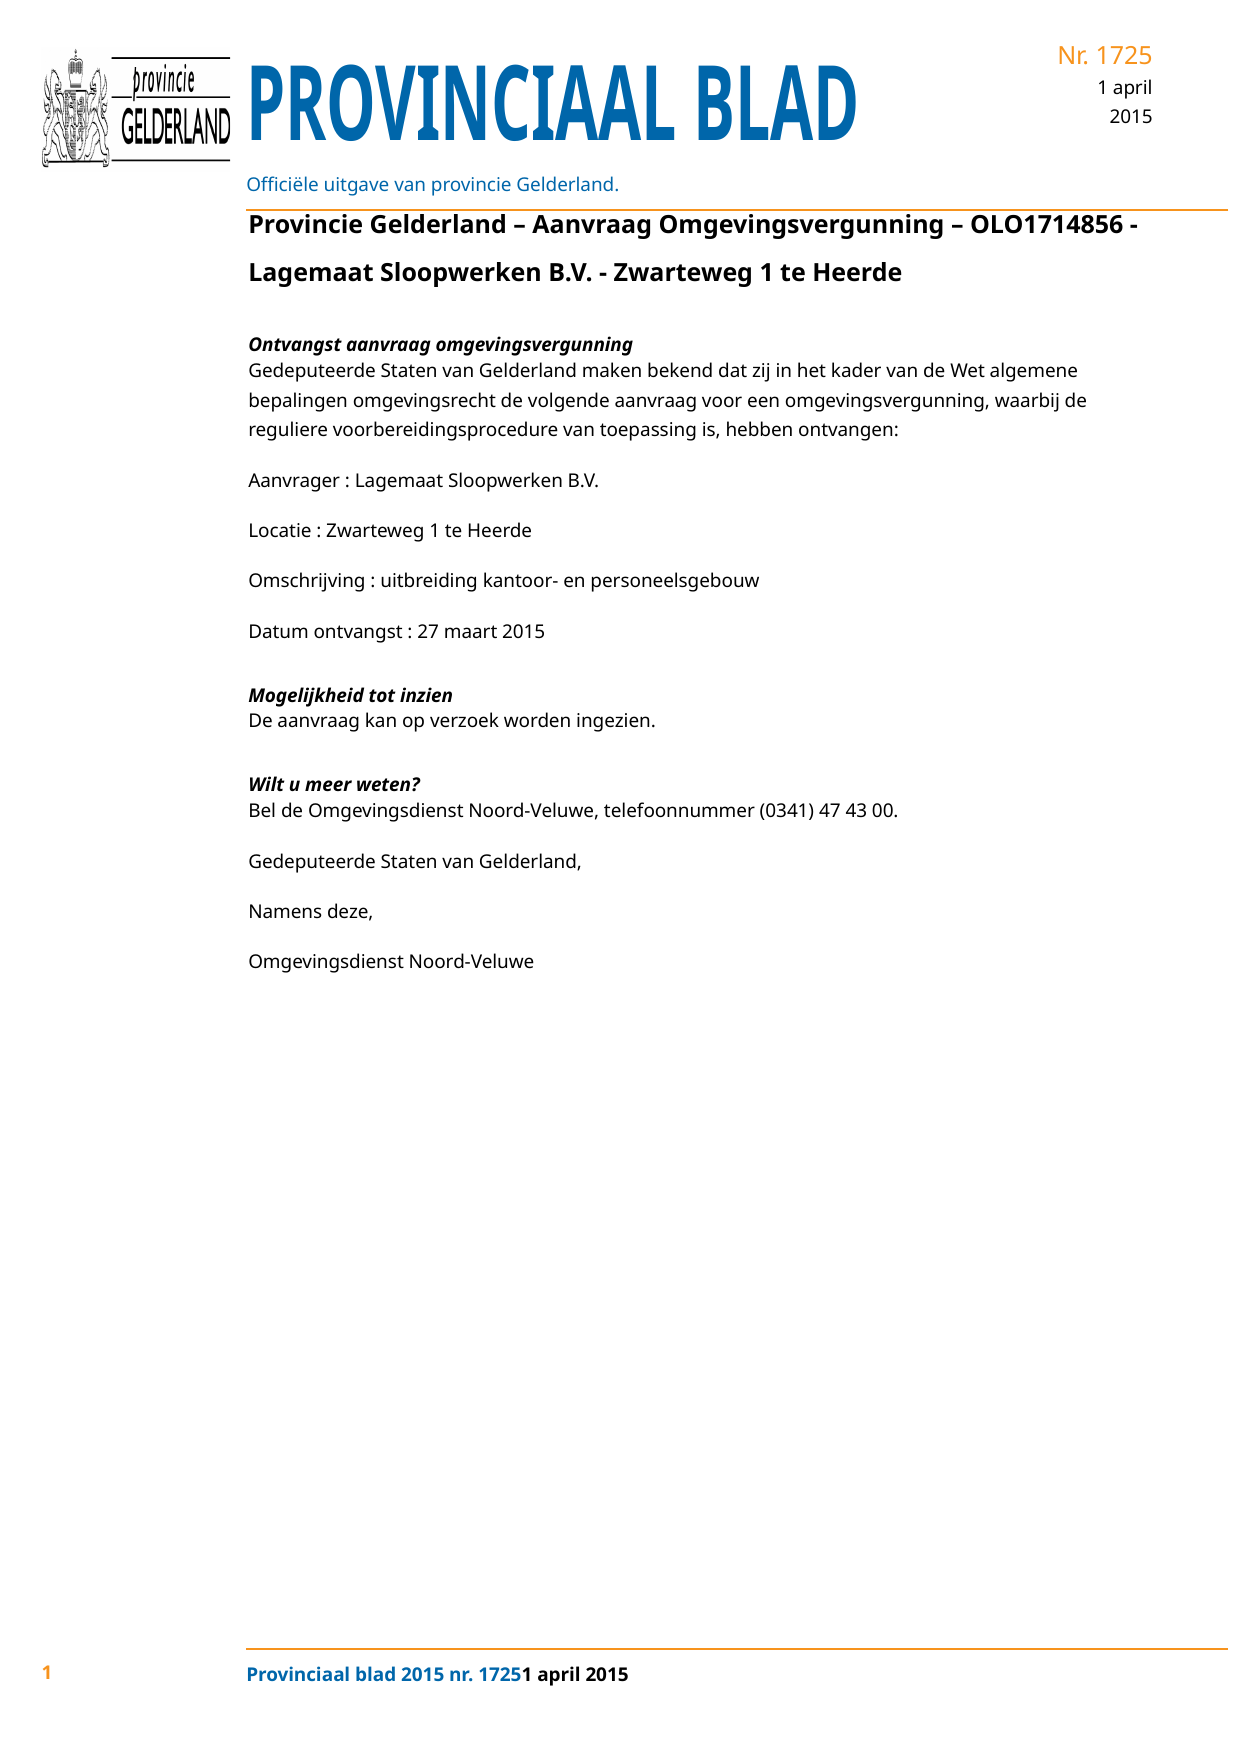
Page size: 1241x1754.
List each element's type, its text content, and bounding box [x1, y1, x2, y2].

text Wilt u meer weten? [248, 772, 1152, 797]
picture [41, 47, 231, 172]
text Bel de Omgevingsdienst Noord-Veluwe, telefoonnummer (0341) 47 43 00. [248, 797, 1152, 823]
text Gedeputeerde Staten van Gelderland maken bekend dat zij in het kader van de Wet algemene bepalingen omgevingsrecht de volgende aanvraag voor een omgevingsvergunning, waarbij de reguliere voorbereidingsprocedure van toepassing is, hebben ontvangen: [248, 357, 1152, 442]
text Omschrijving : uitbreiding kantoor- en personeelsgebouw [248, 568, 1152, 593]
text Provincie Gelderland – Aanvraag Omgevingsvergunning – OLO1714856 - Lagemaat Sloopwerken B.V. - Zwarteweg 1 te Heerde [248, 211, 1152, 288]
text Ontvangst aanvraag omgevingsvergunning [248, 331, 1152, 357]
text Namens deze, [248, 898, 1152, 924]
text Omgevingsdienst Noord-Veluwe [248, 949, 1152, 974]
text Locatie : Zwarteweg 1 te Heerde [248, 517, 1152, 543]
text Datum ontvangst : 27 maart 2015 [248, 618, 1152, 644]
text Gedeputeerde Staten van Gelderland, [248, 848, 1152, 873]
text De aanvraag kan op verzoek worden ingezien. [248, 708, 1152, 733]
text Mogelijkheid tot inzien [248, 682, 1152, 708]
text Aanvrager : Lagemaat Sloopwerken B.V. [248, 467, 1152, 492]
